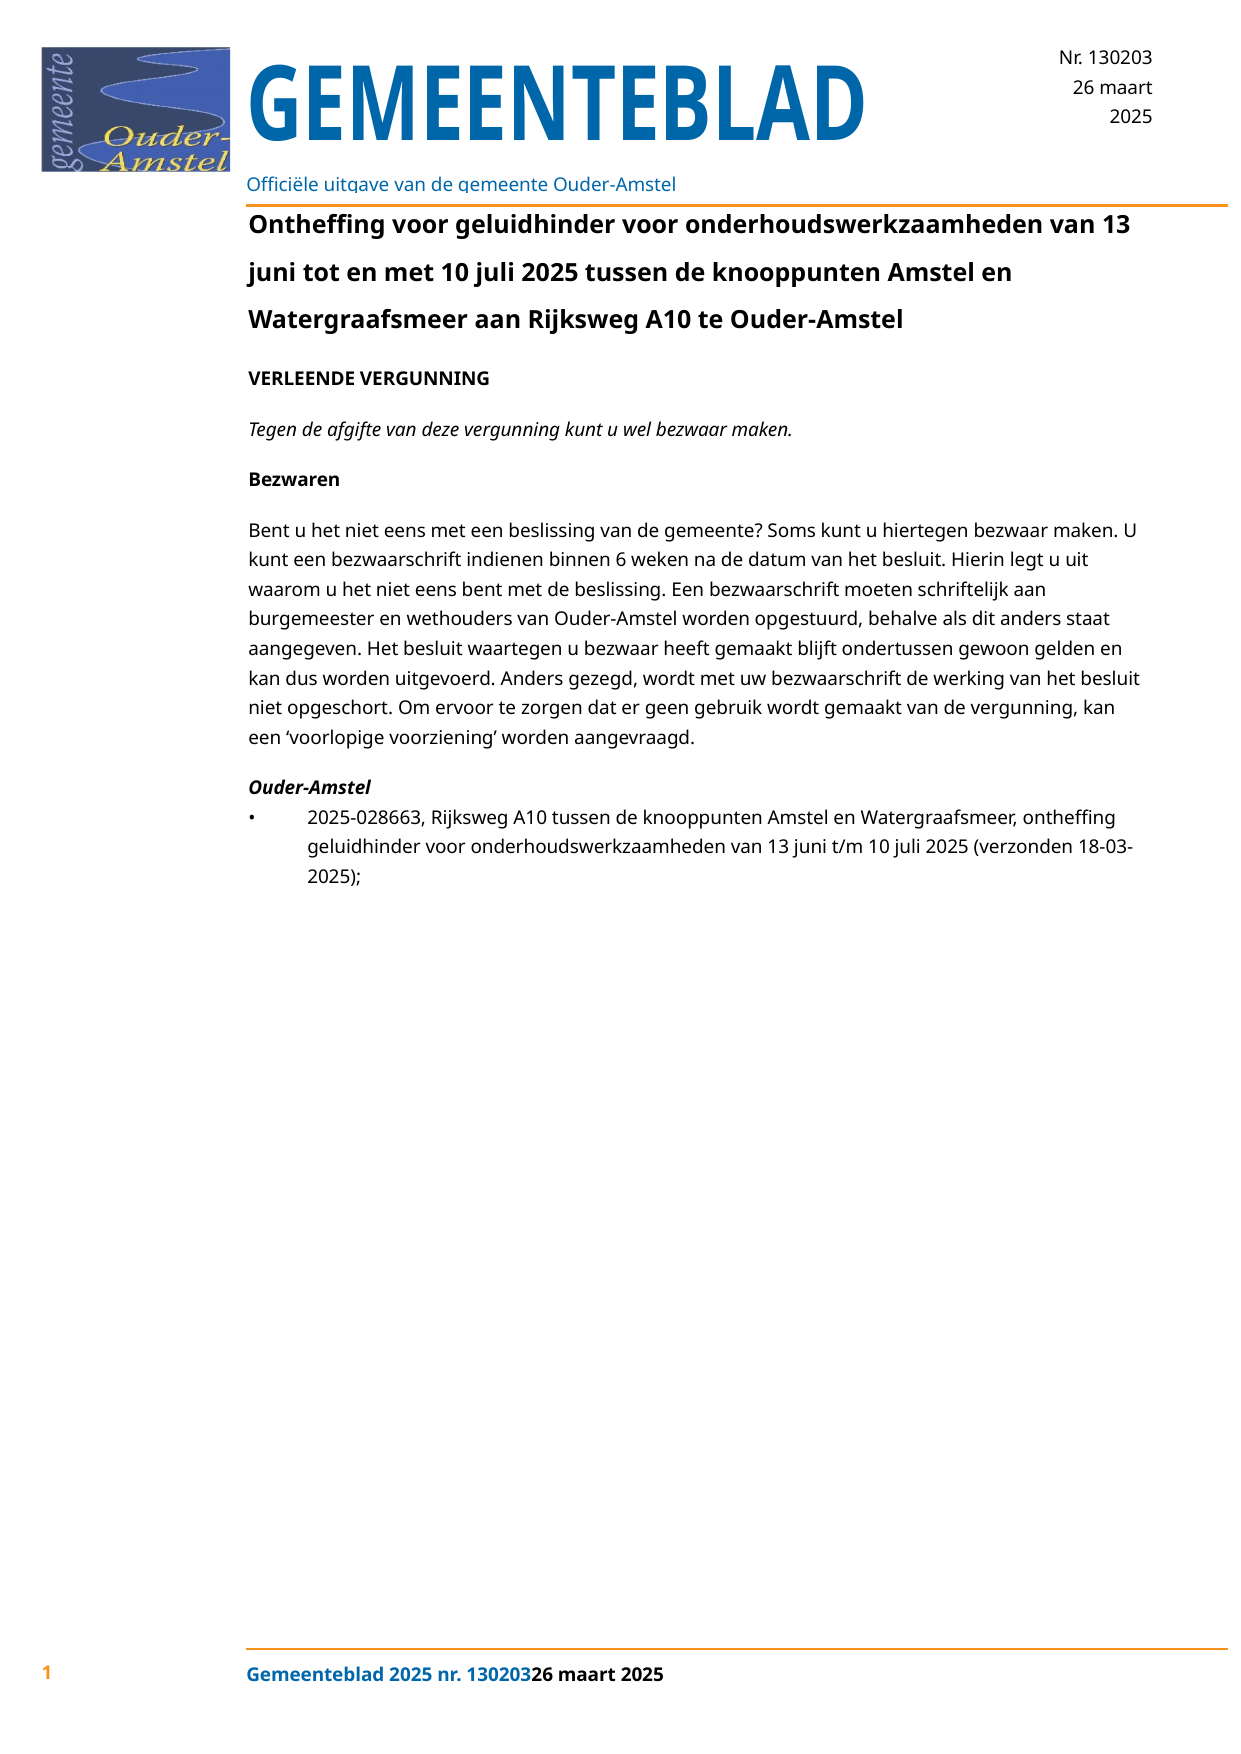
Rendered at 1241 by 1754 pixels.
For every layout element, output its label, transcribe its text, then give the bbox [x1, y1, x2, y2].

text Bent u het niet eens met een beslissing van de gemeente? Soms kunt u hiertegen bezwaar maken. U kunt een bezwaarschrift indienen binnen 6 weken na de datum van het besluit. Hierin legt u uit waarom u het niet eens bent met de beslissing. Een bezwaarschrift moeten schriftelijk aan burgemeester en wethouders van Ouder-Amstel worden opgestuurd, behalve als dit anders staat aangegeven. Het besluit waartegen u bezwaar heeft gemaakt blijft ondertussen gewoon gelden en kan dus worden uitgevoerd. Anders gezegd, wordt met uw bezwaarschrift de werking van het besluit niet opgeschort. Om ervoor te zorgen dat er geen gebruik wordt gemaakt van de vergunning, kan een ‘voorlopige voorziening’ worden aangevraagd. [248, 517, 1152, 749]
text VERLEENDE VERGUNNING [248, 366, 1152, 391]
picture [41, 47, 231, 172]
list 2025-028663, Rijksweg A10 tussen de knooppunten Amstel en Watergraafsmeer, ontheffing geluidhinder voor onderhoudswerkzaamheden van 13 juni t/m 10 juli 2025 (verzonden 18-03-2025); [248, 804, 1152, 889]
text Tegen de afgifte van deze vergunning kunt u wel bezwaar maken. [248, 416, 1152, 442]
text Bezwaren [248, 466, 1152, 492]
text Ontheffing voor geluidhinder voor onderhoudswerkzaamheden van 13 juni tot en met 10 juli 2025 tussen de knooppunten Amstel en Watergraafsmeer aan Rijksweg A10 te Ouder-Amstel [248, 207, 1152, 336]
text Ouder-Amstel [248, 774, 1152, 800]
